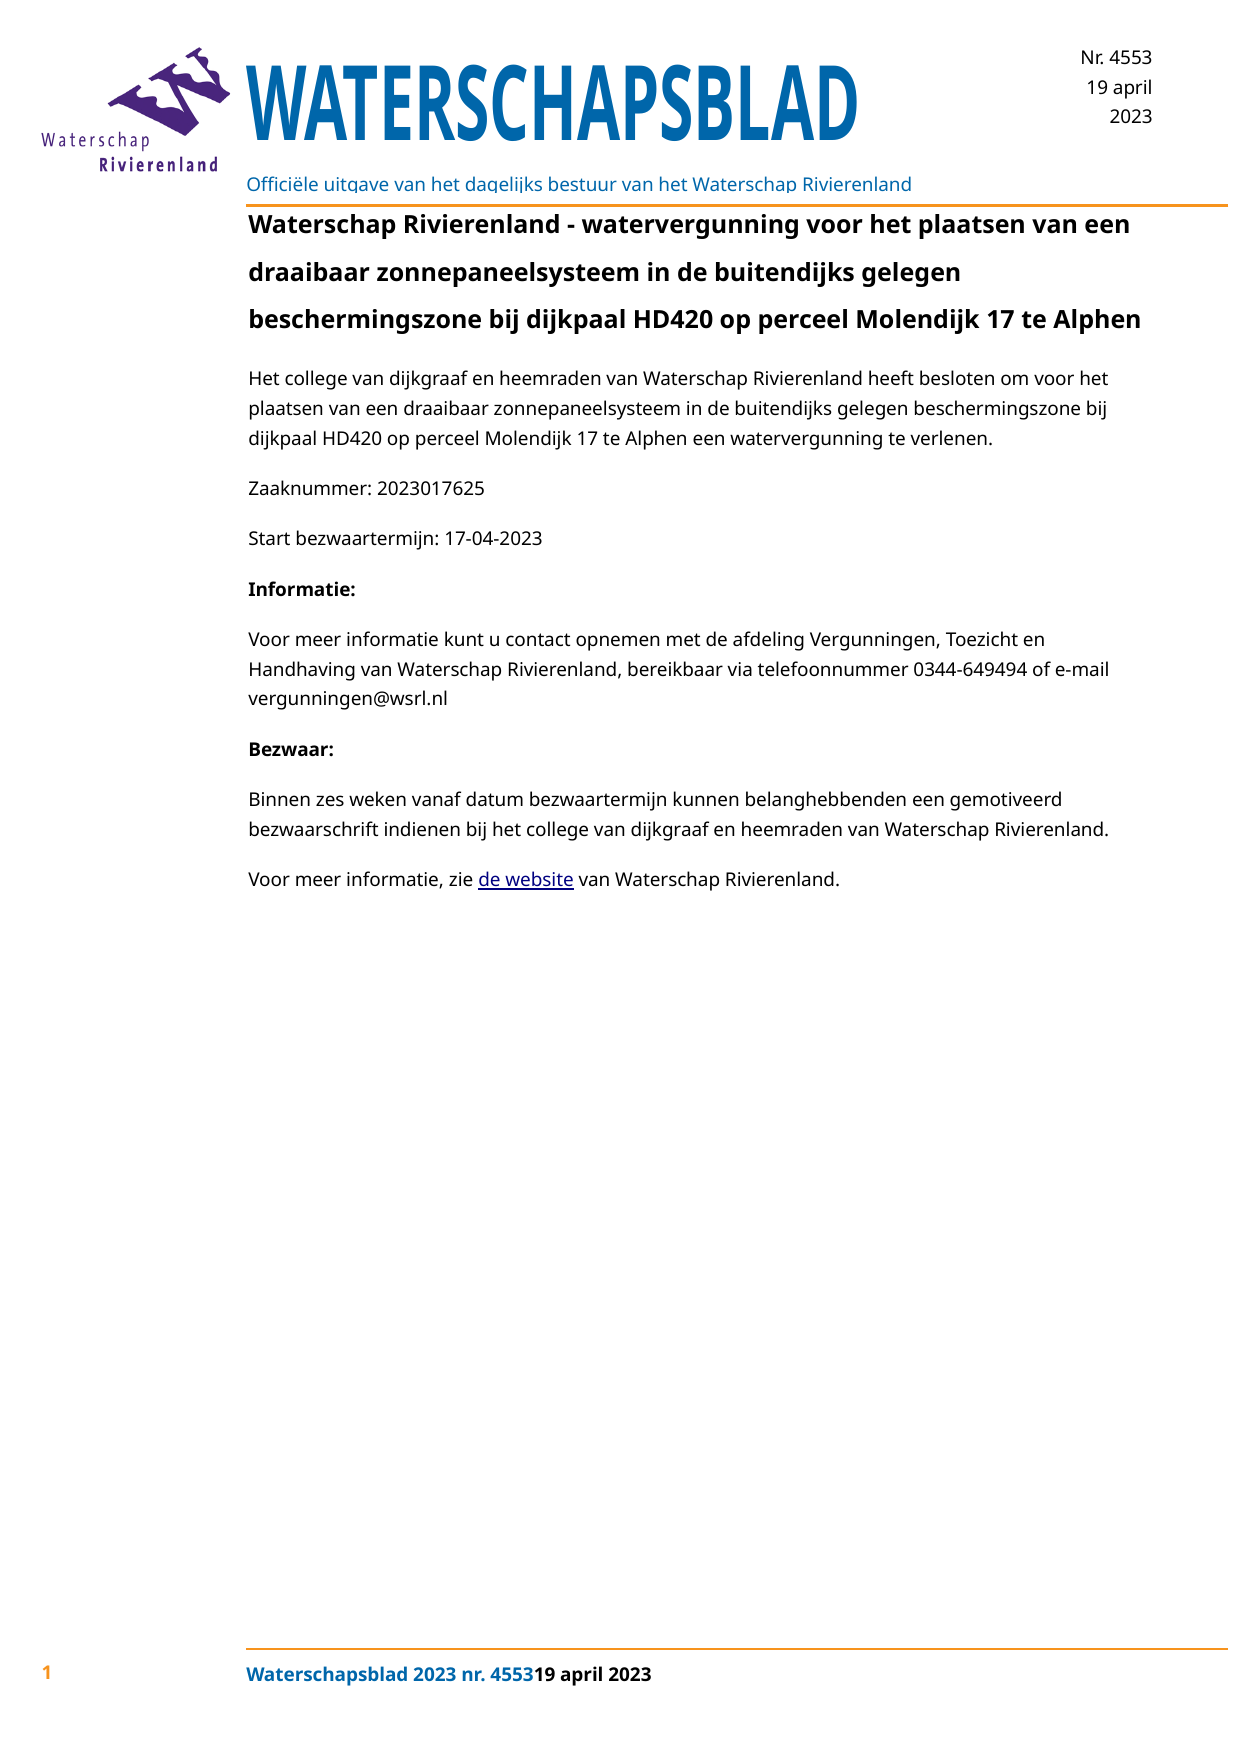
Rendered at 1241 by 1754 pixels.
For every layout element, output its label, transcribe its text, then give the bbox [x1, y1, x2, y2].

picture [41, 47, 231, 172]
text Het college van dijkgraaf en heemraden van Waterschap Rivierenland heeft besloten om voor het plaatsen van een draaibaar zonnepaneelsysteem in de buitendijks gelegen beschermingszone bij dijkpaal HD420 op perceel Molendijk 17 te Alphen een watervergunning te verlenen. [248, 366, 1152, 450]
text Voor meer informatie, zie de website van Waterschap Rivierenland. [248, 866, 1152, 892]
text Binnen zes weken vanaf datum bezwaartermijn kunnen belanghebbenden een gemotiveerd bezwaarschrift indienen bij het college van dijkgraaf en heemraden van Waterschap Rivierenland. [248, 786, 1152, 842]
text Bezwaar: [248, 736, 1152, 762]
text Informatie: [248, 576, 1152, 602]
text Zaaknummer: 2023017625 [248, 475, 1152, 501]
text Start bezwaartermijn: 17-04-2023 [248, 526, 1152, 551]
text Voor meer informatie kunt u contact opnemen met de afdeling Vergunningen, Toezicht en Handhaving van Waterschap Rivierenland, bereikbaar via telefoonnummer 0344-649494 of e-mail vergunningen@wsrl.nl [248, 626, 1152, 711]
text Waterschap Rivierenland - watervergunning voor het plaatsen van een draaibaar zonnepaneelsysteem in de buitendijks gelegen beschermingszone bij dijkpaal HD420 op perceel Molendijk 17 te Alphen [248, 207, 1152, 336]
